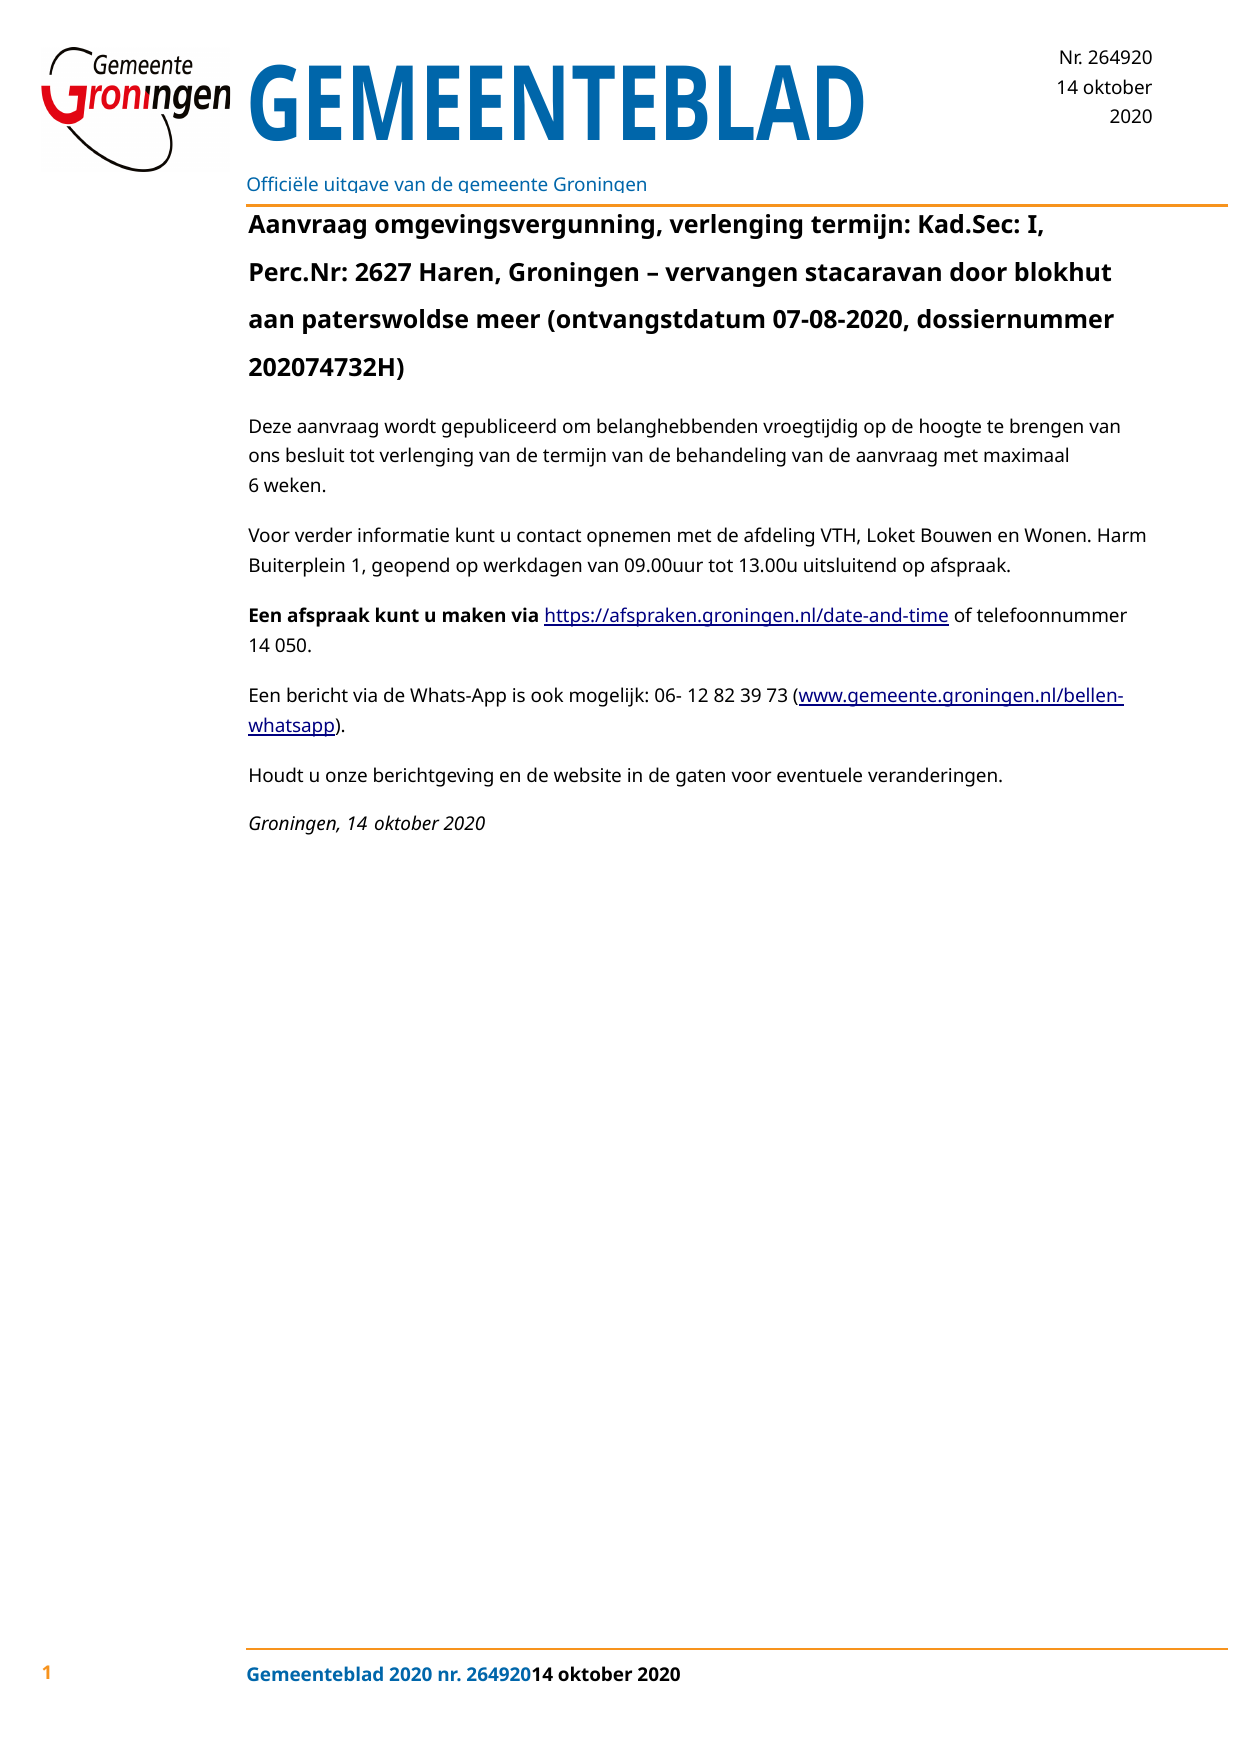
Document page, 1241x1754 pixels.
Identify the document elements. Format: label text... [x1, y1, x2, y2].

text Houdt u onze berichtgeving en de website in de gaten voor eventuele veranderingen. [248, 763, 1152, 788]
picture [41, 47, 231, 172]
text Voor verder informatie kunt u contact opnemen met de afdeling VTH, Loket Bouwen en Wonen. Harm Buiterplein 1, geopend op werkdagen van 09.00uur tot 13.00u uitsluitend op afspraak. [248, 523, 1152, 578]
text Groningen, 14 oktober 2020 [248, 811, 1152, 836]
text Een bericht via de Whats-App is ook mogelijk: 06- 12 82 39 73 (www.gemeente.groningen.nl/bellen-whatsapp). [248, 683, 1152, 738]
text Een afspraak kunt u maken via https://afspraken.groningen.nl/date-and-time of telefoonnummer 14 050. [248, 603, 1152, 658]
text Aanvraag omgevingsvergunning, verlenging termijn: Kad.Sec: I, Perc.Nr: 2627 Haren, Groningen – vervangen stacaravan door blokhut aan paterswoldse meer (ontvangstdatum 07-08-2020, dossiernummer 202074732H) [248, 207, 1152, 384]
text Deze aanvraag wordt gepubliceerd om belanghebbenden vroegtijdig op de hoogte te brengen van ons besluit tot verlenging van de termijn van de behandeling van de aanvraag met maximaal 6 weken. [248, 413, 1152, 498]
